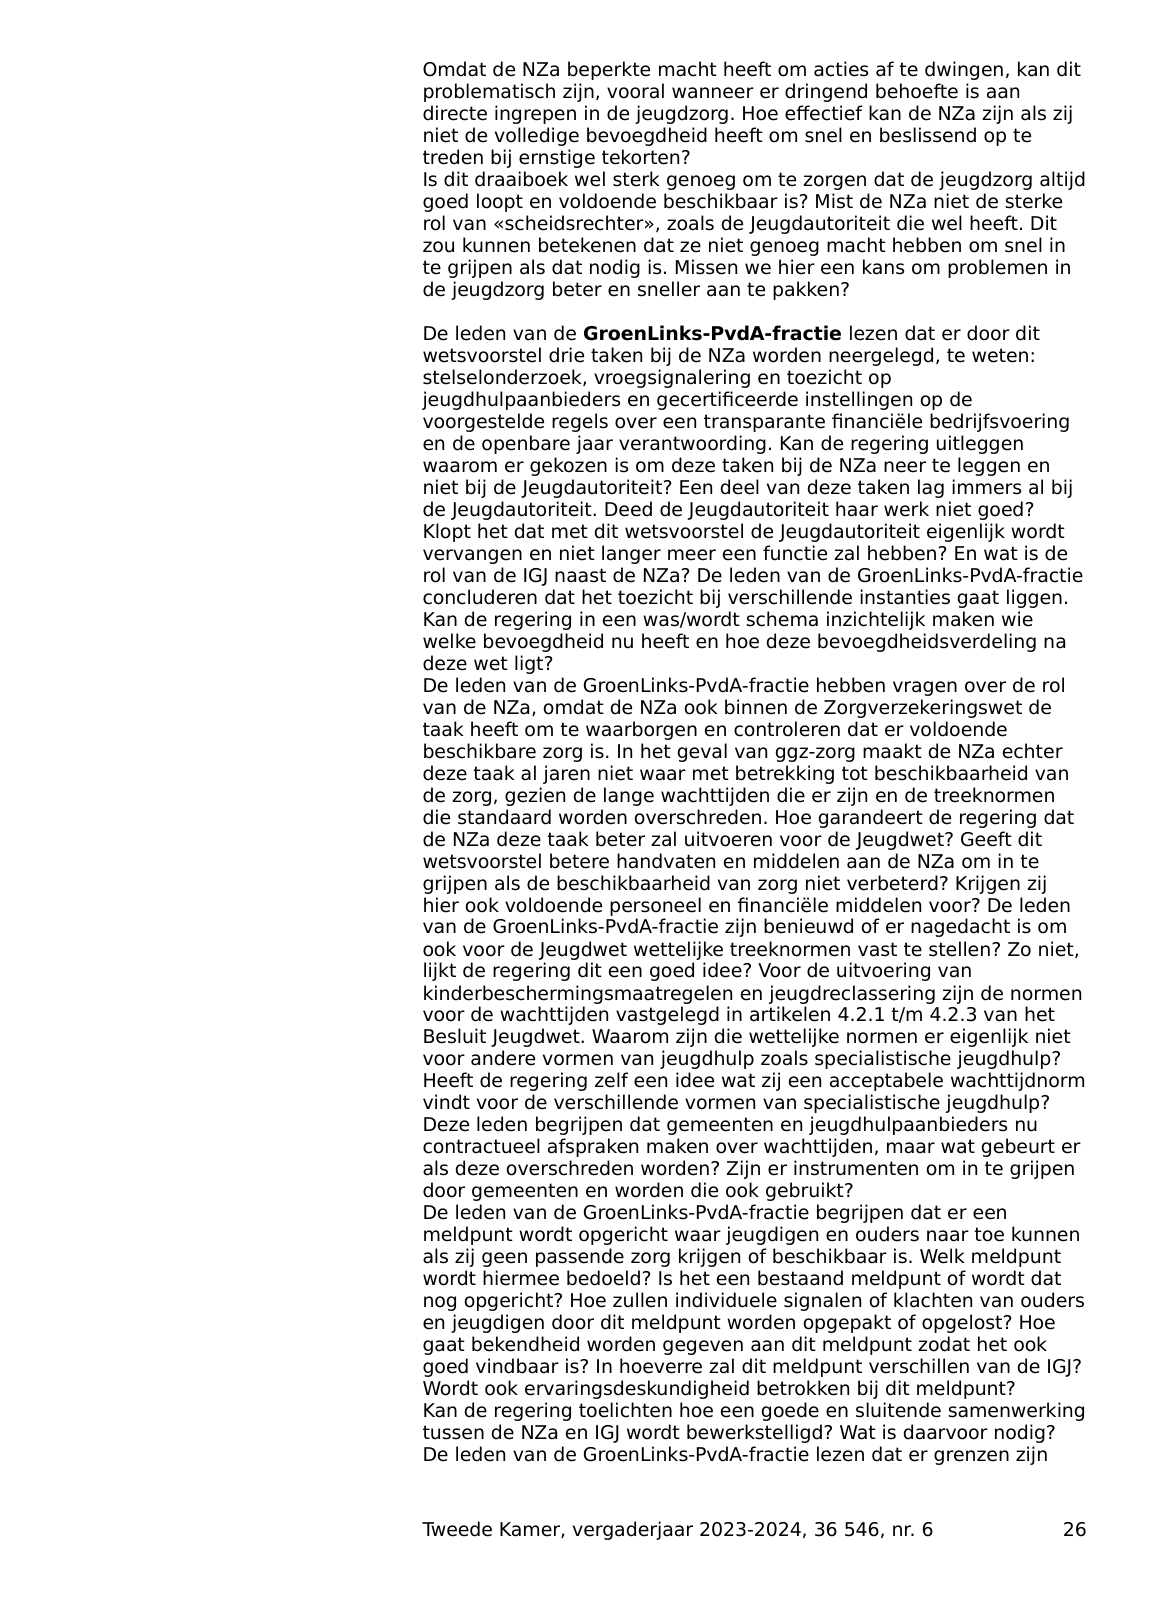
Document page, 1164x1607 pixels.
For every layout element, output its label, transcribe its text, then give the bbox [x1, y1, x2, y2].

text Omdat de NZa beperkte macht heeft om acties af te dwingen, kan dit problematisch zijn, vooral wanneer er dringend behoefte is aan directe ingrepen in de jeugdzorg. Hoe effectief kan de NZa zijn als zij niet de volledige bevoegdheid heeft om snel en beslissend op te treden bij ernstige tekorten? [422, 59, 1087, 169]
text Kan de regering toelichten hoe een goede en sluitende samenwerking tussen de NZa en IGJ wordt bewerkstelligd? Wat is daarvoor nodig? De leden van de GroenLinks-PvdA-fractie lezen dat er grenzen zijn [422, 1400, 1087, 1466]
text Is dit draaiboek wel sterk genoeg om te zorgen dat de jeugdzorg altijd goed loopt en voldoende beschikbaar is? Mist de NZa niet de sterke rol van «scheidsrechter», zoals de Jeugdautoriteit die wel heeft. Dit zou kunnen betekenen dat ze niet genoeg macht hebben om snel in te grijpen als dat nodig is. Missen we hier een kans om problemen in de jeugdzorg beter en sneller aan te pakken? [422, 169, 1087, 301]
text De leden van de GroenLinks-PvdA-fractie lezen dat er door dit wetsvoorstel drie taken bij de NZa worden neergelegd, te weten: stelselonderzoek, vroegsignalering en toezicht op jeugdhulpaanbieders en gecertificeerde instellingen op de voorgestelde regels over een transparante financiële bedrijfsvoering en de openbare jaar verantwoording. Kan de regering uitleggen waarom er gekozen is om deze taken bij de NZa neer te leggen en niet bij de Jeugdautoriteit? Een deel van deze taken lag immers al bij de Jeugdautoriteit. Deed de Jeugdautoriteit haar werk niet goed? Klopt het dat met dit wetsvoorstel de Jeugdautoriteit eigenlijk wordt vervangen en niet langer meer een functie zal hebben? En wat is de rol van de IGJ naast de NZa? De leden van de GroenLinks-PvdA-fractie concluderen dat het toezicht bij verschillende instanties gaat liggen. Kan de regering in een was/wordt schema inzichtelijk maken wie welke bevoegdheid nu heeft en hoe deze bevoegdheidsverdeling na deze wet ligt? [422, 323, 1087, 675]
text De leden van de GroenLinks-PvdA-fractie begrijpen dat er een meldpunt wordt opgericht waar jeugdigen en ouders naar toe kunnen als zij geen passende zorg krijgen of beschikbaar is. Welk meldpunt wordt hiermee bedoeld? Is het een bestaand meldpunt of wordt dat nog opgericht? Hoe zullen individuele signalen of klachten van ouders en jeugdigen door dit meldpunt worden opgepakt of opgelost? Hoe gaat bekendheid worden gegeven aan dit meldpunt zodat het ook goed vindbaar is? In hoeverre zal dit meldpunt verschillen van de IGJ? Wordt ook ervaringsdeskundigheid betrokken bij dit meldpunt? [422, 1202, 1087, 1400]
text De leden van de GroenLinks-PvdA-fractie hebben vragen over de rol van de NZa, omdat de NZa ook binnen de Zorgverzekeringswet de taak heeft om te waarborgen en controleren dat er voldoende beschikbare zorg is. In het geval van ggz-zorg maakt de NZa echter deze taak al jaren niet waar met betrekking tot beschikbaarheid van de zorg, gezien de lange wachttijden die er zijn en de treeknormen die standaard worden overschreden. Hoe garandeert de regering dat de NZa deze taak beter zal uitvoeren voor de Jeugdwet? Geeft dit wetsvoorstel betere handvaten en middelen aan de NZa om in te grijpen als de beschikbaarheid van zorg niet verbeterd? Krijgen zij hier ook voldoende personeel en financiële middelen voor? De leden van de GroenLinks-PvdA-fractie zijn benieuwd of er nagedacht is om ook voor de Jeugdwet wettelijke treeknormen vast te stellen? Zo niet, lijkt de regering dit een goed idee? Voor de uitvoering van kinderbeschermingsmaatregelen en jeugdreclassering zijn de normen voor de wachttijden vastgelegd in artikelen 4.2.1 t/m 4.2.3 van het Besluit Jeugdwet. Waarom zijn die wettelijke normen er eigenlijk niet voor andere vormen van jeugdhulp zoals specialistische jeugdhulp? Heeft de regering zelf een idee wat zij een acceptabele wachttijdnorm vindt voor de verschillende vormen van specialistische jeugdhulp? Deze leden begrijpen dat gemeenten en jeugdhulpaanbieders nu contractueel afspraken maken over wachttijden, maar wat gebeurt er als deze overschreden worden? Zijn er instrumenten om in te grijpen door gemeenten en worden die ook gebruikt? [422, 675, 1087, 1202]
